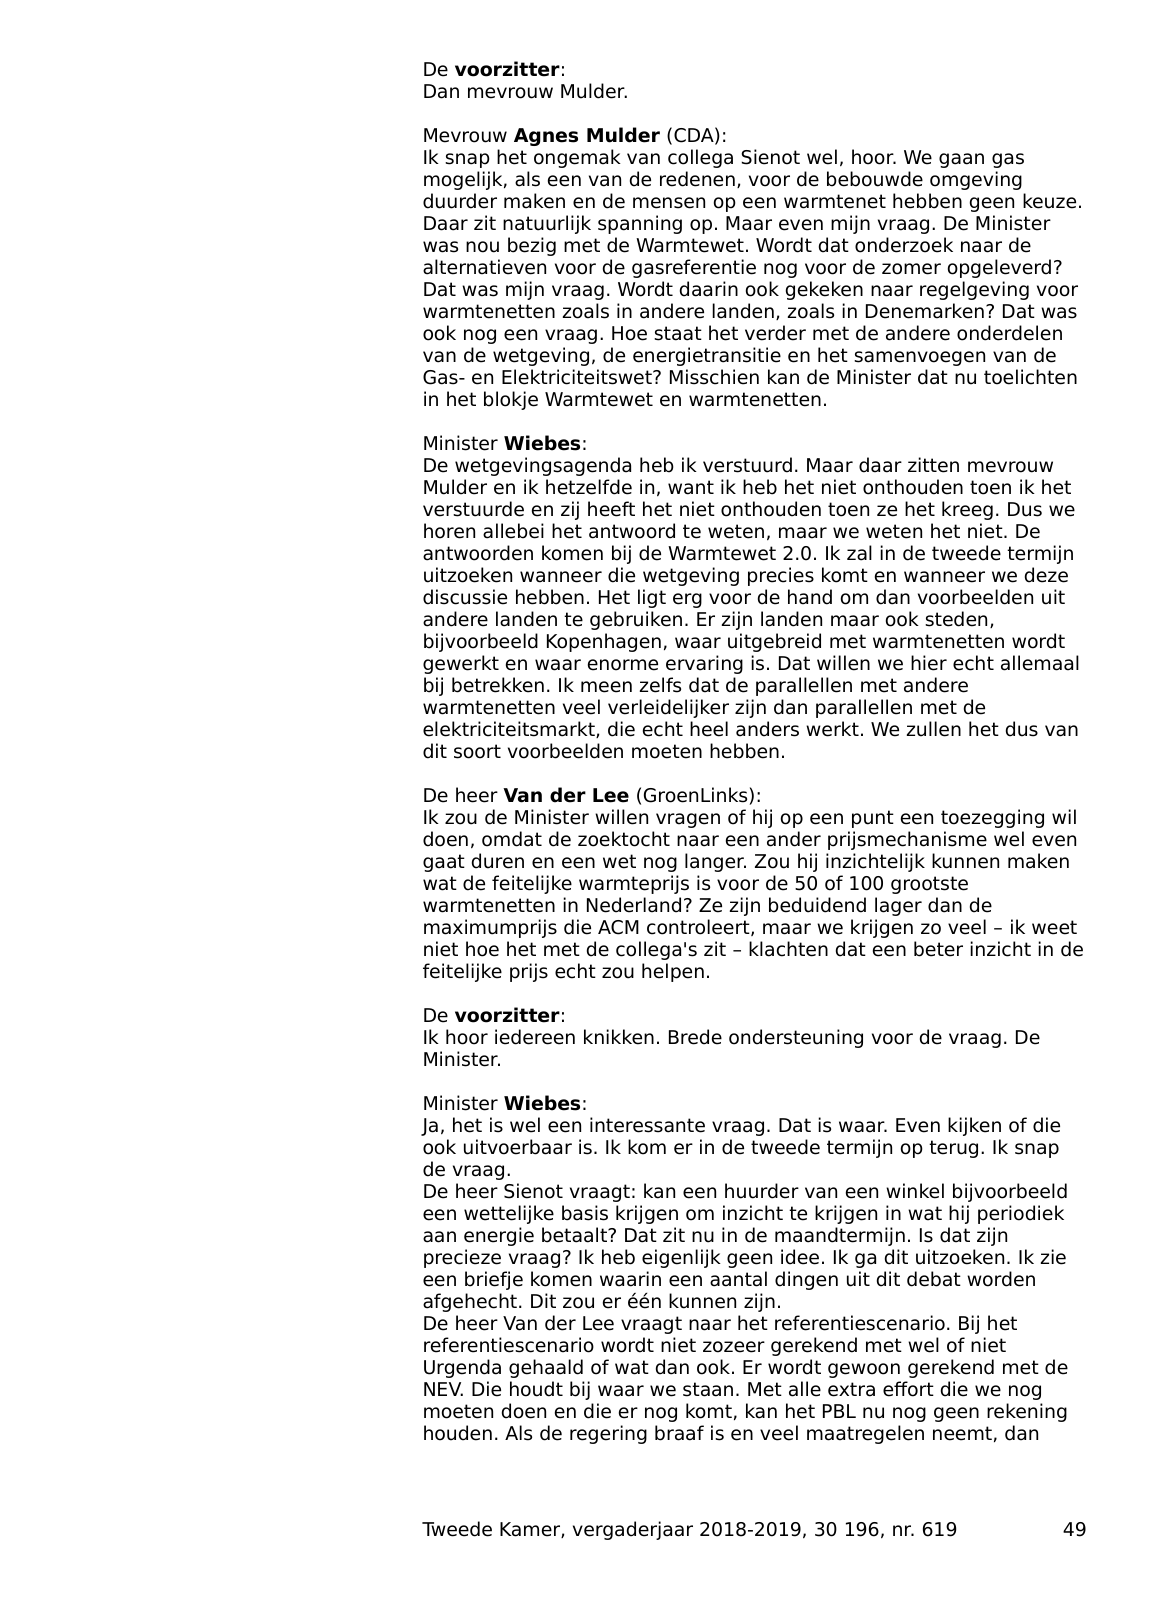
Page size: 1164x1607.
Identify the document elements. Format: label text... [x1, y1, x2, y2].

text Ik snap het ongemak van collega Sienot wel, hoor. We gaan gas mogelijk, als een van de redenen, voor de bebouwde omgeving duurder maken en de mensen op een warmtenet hebben geen keuze. Daar zit natuurlijk spanning op. Maar even mijn vraag. De Minister was nou bezig met de Warmtewet. Wordt dat onderzoek naar de alternatieven voor de gasreferentie nog voor de zomer opgeleverd? Dat was mijn vraag. Wordt daarin ook gekeken naar regelgeving voor warmtenetten zoals in andere landen, zoals in Denemarken? Dat was ook nog een vraag. Hoe staat het verder met de andere onderdelen van de wetgeving, de energietransitie en het samenvoegen van de Gas- en Elektriciteitswet? Misschien kan de Minister dat nu toelichten in het blokje Warmtewet en warmtenetten. [422, 147, 1087, 411]
text De voorzitter: [422, 59, 1087, 81]
text Mevrouw Agnes Mulder (CDA): [422, 125, 1087, 147]
text De heer Sienot vraagt: kan een huurder van een winkel bijvoorbeeld een wettelijke basis krijgen om inzicht te krijgen in wat hij periodiek aan energie betaalt? Dat zit nu in de maandtermijn. Is dat zijn precieze vraag? Ik heb eigenlijk geen idee. Ik ga dit uitzoeken. Ik zie een briefje komen waarin een aantal dingen uit dit debat worden afgehecht. Dit zou er één kunnen zijn. [422, 1181, 1087, 1313]
text De voorzitter: [422, 1005, 1087, 1027]
text Minister Wiebes: [422, 1093, 1087, 1115]
text Ja, het is wel een interessante vraag. Dat is waar. Even kijken of die ook uitvoerbaar is. Ik kom er in de tweede termijn op terug. Ik snap de vraag. [422, 1115, 1087, 1181]
text Ik hoor iedereen knikken. Brede ondersteuning voor de vraag. De Minister. [422, 1027, 1087, 1071]
text De heer Van der Lee (GroenLinks): [422, 785, 1087, 807]
text Minister Wiebes: [422, 433, 1087, 455]
text Dan mevrouw Mulder. [422, 81, 1087, 103]
text De heer Van der Lee vraagt naar het referentiescenario. Bij het referentiescenario wordt niet zozeer gerekend met wel of niet Urgenda gehaald of wat dan ook. Er wordt gewoon gerekend met de NEV. Die houdt bij waar we staan. Met alle extra effort die we nog moeten doen en die er nog komt, kan het PBL nu nog geen rekening houden. Als de regering braaf is en veel maatregelen neemt, dan [422, 1313, 1087, 1445]
text Ik zou de Minister willen vragen of hij op een punt een toezegging wil doen, omdat de zoektocht naar een ander prijsmechanisme wel even gaat duren en een wet nog langer. Zou hij inzichtelijk kunnen maken wat de feitelijke warmteprijs is voor de 50 of 100 grootste warmtenetten in Nederland? Ze zijn beduidend lager dan de maximumprijs die ACM controleert, maar we krijgen zo veel – ik weet niet hoe het met de collega's zit – klachten dat een beter inzicht in de feitelijke prijs echt zou helpen. [422, 807, 1087, 983]
text De wetgevingsagenda heb ik verstuurd. Maar daar zitten mevrouw Mulder en ik hetzelfde in, want ik heb het niet onthouden toen ik het verstuurde en zij heeft het niet onthouden toen ze het kreeg. Dus we horen allebei het antwoord te weten, maar we weten het niet. De antwoorden komen bij de Warmtewet 2.0. Ik zal in de tweede termijn uitzoeken wanneer die wetgeving precies komt en wanneer we deze discussie hebben. Het ligt erg voor de hand om dan voorbeelden uit andere landen te gebruiken. Er zijn landen maar ook steden, bijvoorbeeld Kopenhagen, waar uitgebreid met warmtenetten wordt gewerkt en waar enorme ervaring is. Dat willen we hier echt allemaal bij betrekken. Ik meen zelfs dat de parallellen met andere warmtenetten veel verleidelijker zijn dan parallellen met de elektriciteitsmarkt, die echt heel anders werkt. We zullen het dus van dit soort voorbeelden moeten hebben. [422, 455, 1087, 763]
